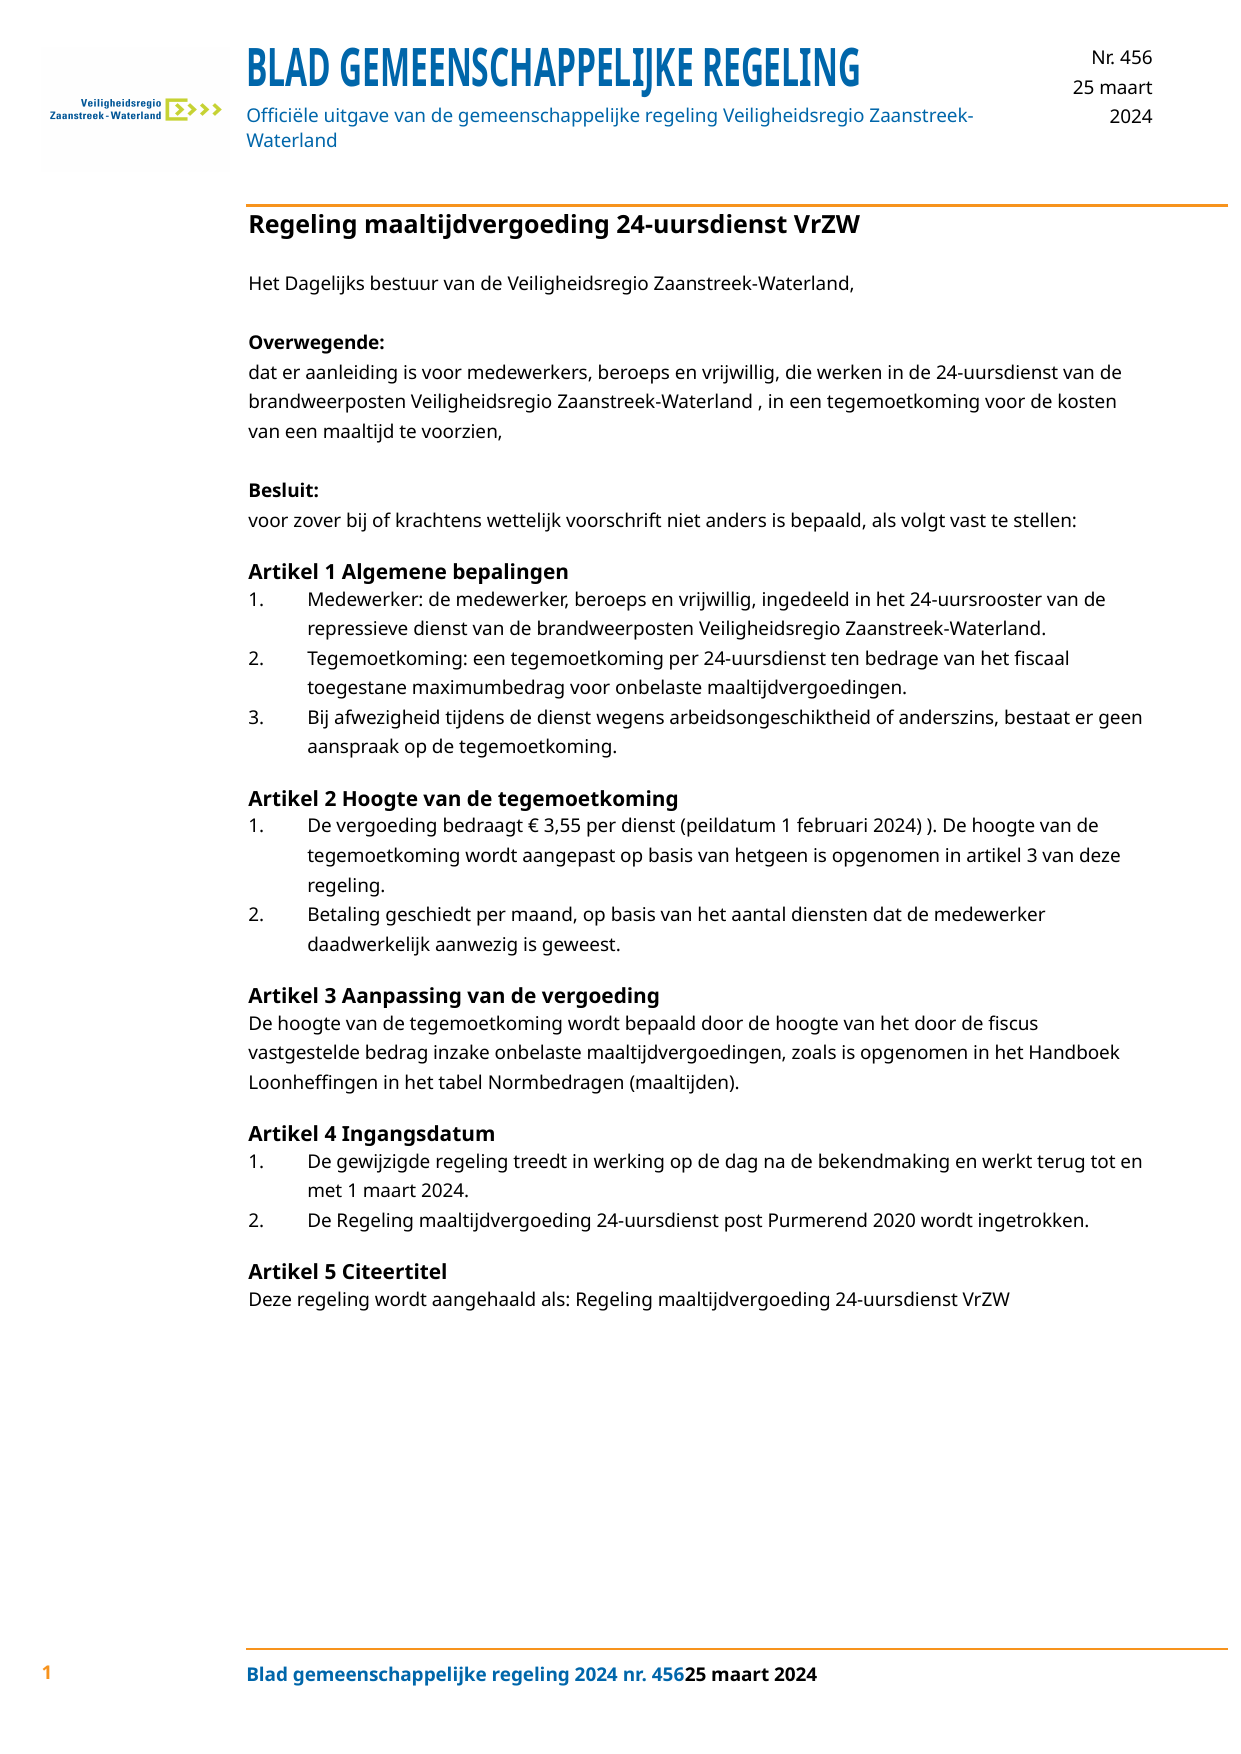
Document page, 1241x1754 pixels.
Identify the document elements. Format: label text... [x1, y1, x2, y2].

text De hoogte van de tegemoetkoming wordt bepaald door de hoogte van het door de fiscus vastgestelde bedrag inzake onbelaste maaltijdvergoedingen, zoals is opgenomen in het Handboek Loonheffingen in het tabel Normbedragen (maaltijden). [248, 1010, 1152, 1095]
text Artikel 4 Ingangsdatum [248, 1119, 1152, 1148]
text Besluit: [248, 477, 1152, 503]
text Artikel 5 Citeertitel [248, 1257, 1152, 1286]
picture [41, 47, 231, 172]
text Overwegende: [248, 329, 1152, 355]
text Deze regeling wordt aangehaald als: Regeling maaltijdvergoeding 24-uursdienst VrZW [248, 1286, 1152, 1312]
list Tegemoetkoming: een tegemoetkoming per 24-uursdienst ten bedrage van het fiscaal toegestane maximumbedrag voor onbelaste maaltijdvergoedingen. [248, 645, 1152, 700]
text dat er aanleiding is voor medewerkers, beroeps en vrijwillig, die werken in de 24-uursdienst van de brandweerposten Veiligheidsregio Zaanstreek-Waterland , in een tegemoetkoming voor de kosten van een maaltijd te voorzien, [248, 359, 1152, 444]
text Artikel 2 Hoogte van de tegemoetkoming [248, 784, 1152, 813]
list De vergoeding bedraagt € 3,55 per dienst (peildatum 1 februari 2024) ). De hoogte van de tegemoetkoming wordt aangepast op basis van hetgeen is opgenomen in artikel 3 van deze regeling. [248, 813, 1152, 897]
text Artikel 3 Aanpassing van de vergoeding [248, 981, 1152, 1010]
list Medewerker: de medewerker, beroeps en vrijwillig, ingedeeld in het 24-uursrooster van de repressieve dienst van de brandweerposten Veiligheidsregio Zaanstreek-Waterland. [248, 586, 1152, 641]
list De Regeling maaltijdvergoeding 24-uursdienst post Purmerend 2020 wordt ingetrokken. [248, 1207, 1152, 1233]
text Regeling maaltijdvergoeding 24-uursdienst VrZW [248, 207, 1152, 241]
list Betaling geschiedt per maand, op basis van het aantal diensten dat de medewerker daadwerkelijk aanwezig is geweest. [248, 901, 1152, 957]
text Het Dagelijks bestuur van de Veiligheidsregio Zaanstreek-Waterland, [248, 270, 1152, 296]
text Artikel 1 Algemene bepalingen [248, 557, 1152, 586]
list De gewijzigde regeling treedt in werking op de dag na de bekendmaking en werkt terug tot en met 1 maart 2024. [248, 1148, 1152, 1203]
text voor zover bij of krachtens wettelijk voorschrift niet anders is bepaald, als volgt vast te stellen: [248, 507, 1152, 533]
list Bij afwezigheid tijdens de dienst wegens arbeidsongeschiktheid of anderszins, bestaat er geen aanspraak op de tegemoetkoming. [248, 704, 1152, 759]
